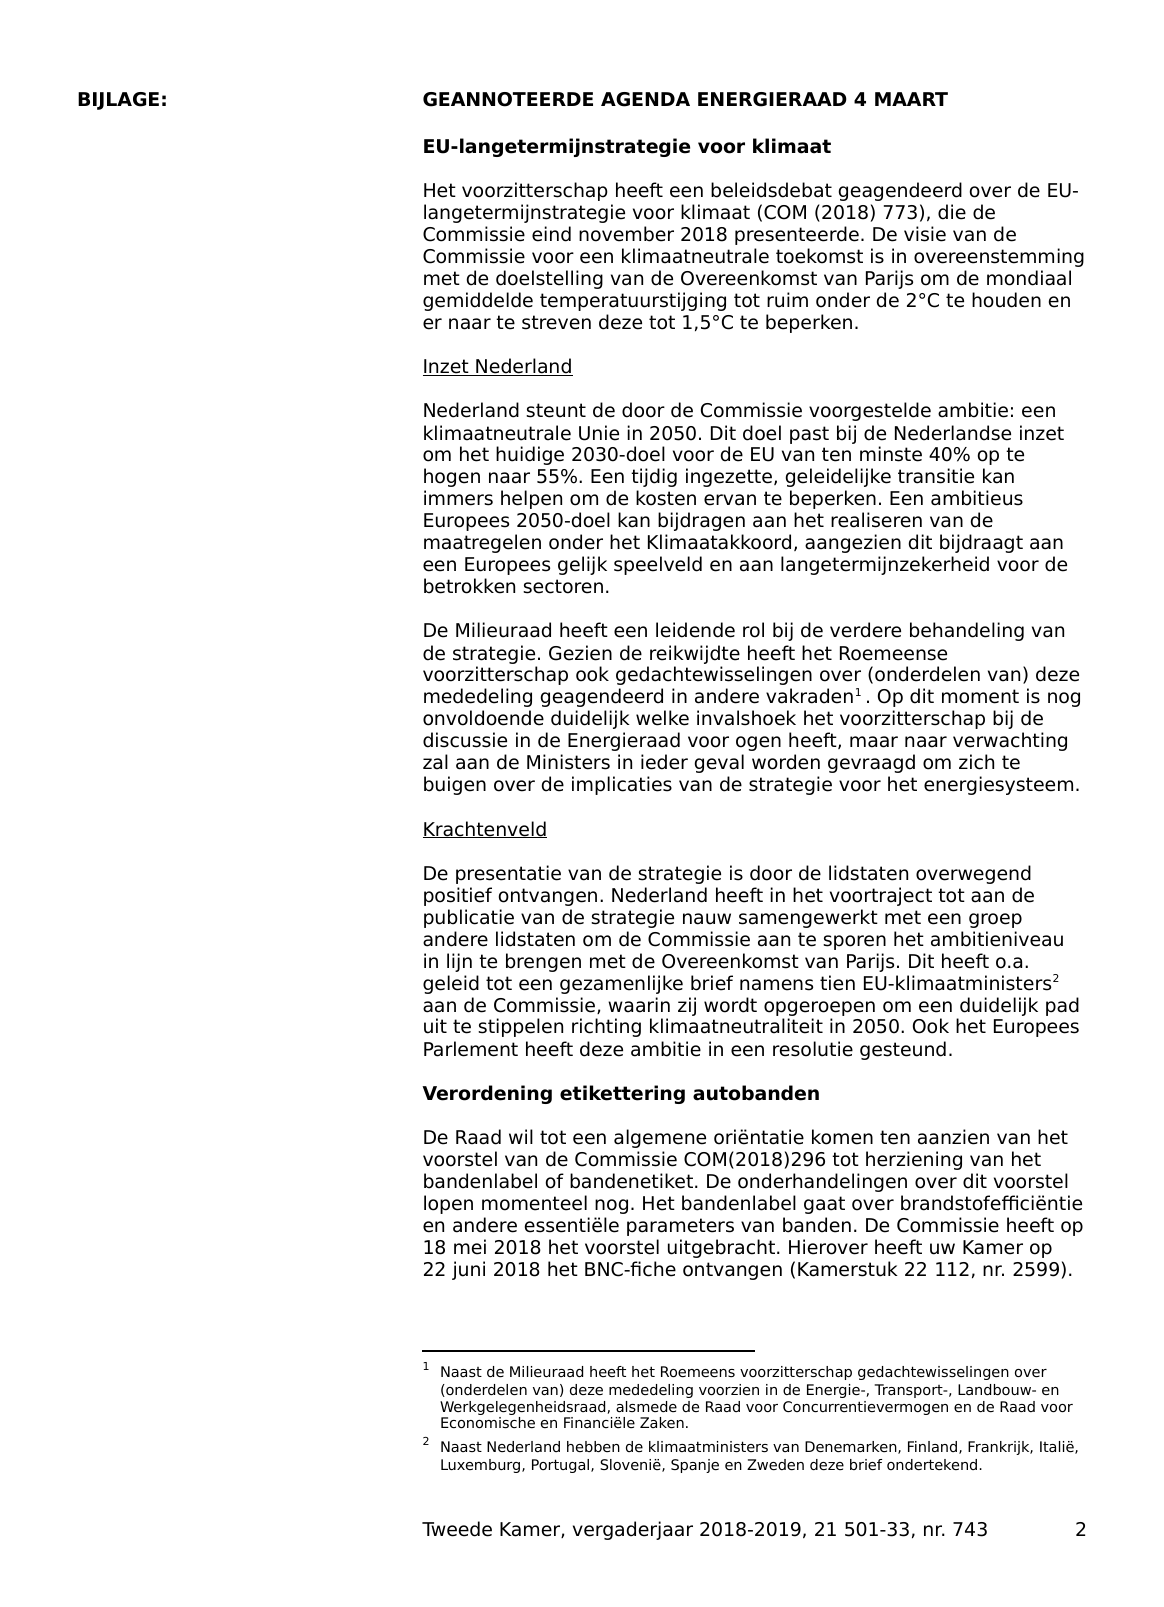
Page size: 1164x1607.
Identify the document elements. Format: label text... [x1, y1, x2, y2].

text Het voorzitterschap heeft een beleidsdebat geagendeerd over de EU-langetermijnstrategie voor klimaat (COM (2018) 773), die de Commissie eind november 2018 presenteerde. De visie van de Commissie voor een klimaatneutrale toekomst is in overeenstemming met de doelstelling van de Overeenkomst van Parijs om de mondiaal gemiddelde temperatuurstijging tot ruim onder de 2°C te houden en er naar te streven deze tot 1,5°C te beperken. [422, 180, 1087, 334]
text Naast de Milieuraad heeft het Roemeens voorzitterschap gedachtewisselingen over (onderdelen van) deze mededeling voorzien in de Energie-, Transport-, Landbouw- en Werkgelegenheidsraad, alsmede de Raad voor Concurrentievermogen en de Raad voor Economische en Financiële Zaken. [422, 1360, 1087, 1432]
subtitle EU-langetermijnstrategie voor klimaat [422, 136, 1087, 158]
subtitle Verordening etikettering autobanden [422, 1083, 1087, 1104]
subtitle Krachtenveld [422, 818, 1087, 840]
subtitle BIJLAGE: GEANNOTEERDE AGENDA ENERGIERAAD 4 MAART [77, 89, 1087, 111]
text De presentatie van de strategie is door de lidstaten overwegend positief ontvangen. Nederland heeft in het voortraject tot aan de publicatie van de strategie nauw samengewerkt met een groep andere lidstaten om de Commissie aan te sporen het ambitieniveau in lijn te brengen met de Overeenkomst van Parijs. Dit heeft o.a. geleid tot een gezamenlijke brief namens tien EU-klimaatministers aan de Commissie, waarin zij wordt opgeroepen om een duidelijk pad uit te stippelen richting klimaatneutraliteit in 2050. Ook het Europees Parlement heeft deze ambitie in een resolutie gesteund. [422, 863, 1087, 1060]
text Nederland steunt de door de Commissie voorgestelde ambitie: een klimaatneutrale Unie in 2050. Dit doel past bij de Nederlandse inzet om het huidige 2030-doel voor de EU van ten minste 40% op te hogen naar 55%. Een tijdig ingezette, geleidelijke transitie kan immers helpen om de kosten ervan te beperken. Een ambitieus Europees 2050-doel kan bijdragen aan het realiseren van de maatregelen onder het Klimaatakkoord, aangezien dit bijdraagt aan een Europees gelijk speelveld en aan langetermijnzekerheid voor de betrokken sectoren. [422, 400, 1087, 598]
text De Milieuraad heeft een leidende rol bij de verdere behandeling van de strategie. Gezien de reikwijdte heeft het Roemeense voorzitterschap ook gedachtewisselingen over (onderdelen van) deze mededeling geagendeerd in andere vakraden. Op dit moment is nog onvoldoende duidelijk welke invalshoek het voorzitterschap bij de discussie in de Energieraad voor ogen heeft, maar naar verwachting zal aan de Ministers in ieder geval worden gevraagd om zich te buigen over de implicaties van de strategie voor het energiesysteem. [422, 620, 1087, 796]
subtitle Inzet Nederland [422, 356, 1087, 378]
text De Raad wil tot een algemene oriëntatie komen ten aanzien van het voorstel van de Commissie COM(2018)296 tot herziening van het bandenlabel of bandenetiket. De onderhandelingen over dit voorstel lopen momenteel nog. Het bandenlabel gaat over brandstofefficiëntie en andere essentiële parameters van banden. De Commissie heeft op 18 mei 2018 het voorstel uitgebracht. Hierover heeft uw Kamer op 22 juni 2018 het BNC-fiche ontvangen (Kamerstuk 22 112, nr. 2599). [422, 1127, 1087, 1281]
text Naast Nederland hebben de klimaatministers van Denemarken, Finland, Frankrijk, Italië, Luxemburg, Portugal, Slovenië, Spanje en Zweden deze brief ondertekend. [422, 1435, 1087, 1474]
